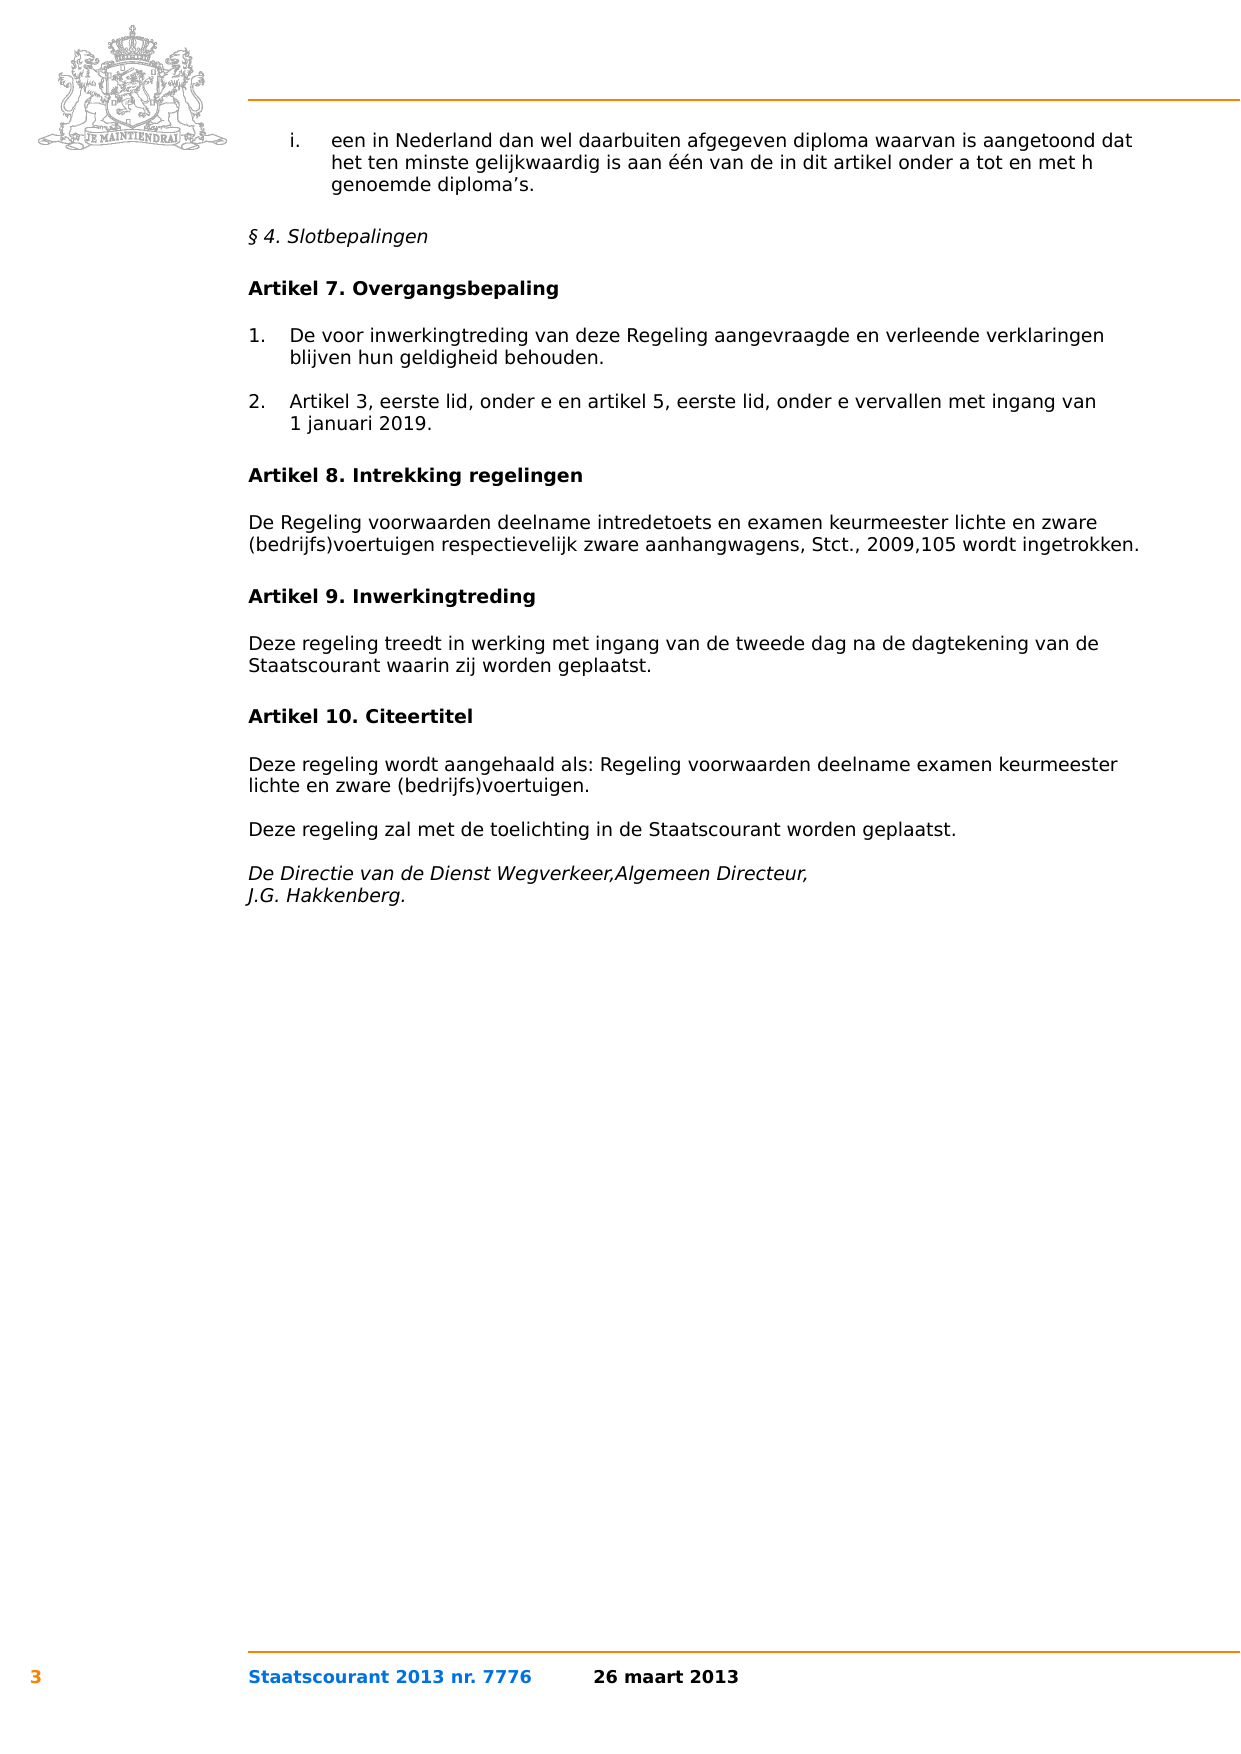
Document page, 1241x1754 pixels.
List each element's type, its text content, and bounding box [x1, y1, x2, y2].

text Deze regeling treedt in werking met ingang van de tweede dag na de dagtekening van de Staatscourant waarin zij worden geplaatst. [248, 632, 1163, 676]
subtitle Artikel 7. Overgangsbepaling [248, 278, 1163, 300]
subtitle Artikel 8. Intrekking regelingen [248, 464, 1163, 487]
text De Directie van de Dienst Wegverkeer,Algemeen Directeur, J.G. Hakkenberg. [248, 863, 1163, 907]
text Deze regeling zal met de toelichting in de Staatscourant worden geplaatst. [248, 819, 1163, 841]
text Deze regeling wordt aangehaald als: Regeling voorwaarden deelname examen keurmeester lichte en zware (bedrijfs)voertuigen. [248, 753, 1163, 797]
subtitle § 4. Slotbepalingen [248, 226, 1163, 248]
text De Regeling voorwaarden deelname intredetoets en examen keurmeester lichte en zware (bedrijfs)voertuigen respectievelijk zware aanhangwagens, Stct., 2009,105 wordt ingetrokken. [248, 512, 1163, 556]
subtitle Artikel 9. Inwerkingtreding [248, 586, 1163, 607]
text 2. Artikel 3, eerste lid, onder e en artikel 5, eerste lid, onder e vervallen met ingang van 1 januari 2019. [248, 391, 1163, 434]
subtitle Artikel 10. Citeertitel [248, 706, 1163, 728]
text i. een in Nederland dan wel daarbuiten afgegeven diploma waarvan is aangetoond dat het ten minste gelijkwaardig is aan één van de in dit artikel onder a tot en met h genoemde diploma’s. [289, 130, 1163, 196]
text 1. De voor inwerkingtreding van deze Regeling aangevraagde en verleende verklaringen blijven hun geldigheid behouden. [248, 325, 1163, 369]
picture [38, 25, 227, 150]
